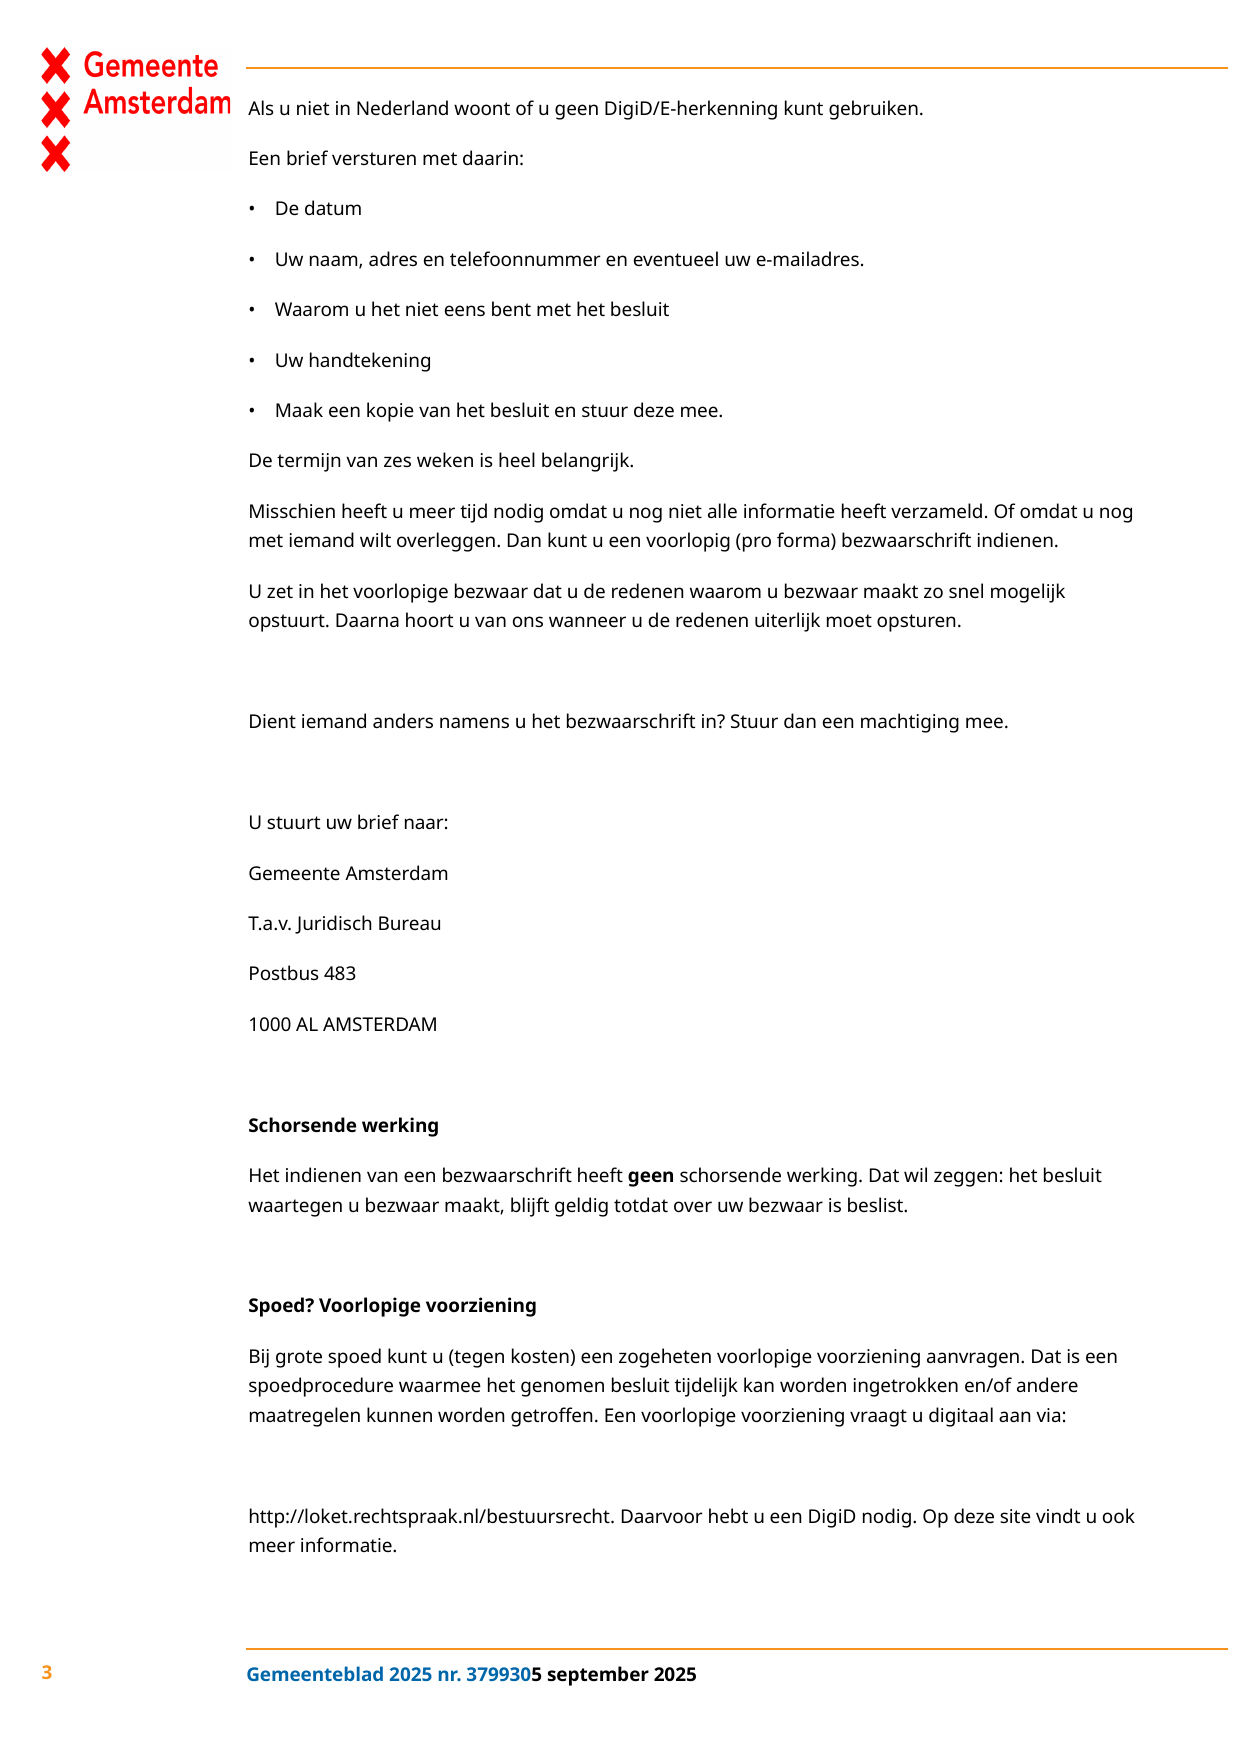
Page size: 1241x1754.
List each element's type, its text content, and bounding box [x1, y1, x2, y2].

text Postbus 483 [248, 961, 1152, 986]
picture [41, 47, 231, 172]
text Gemeente Amsterdam [248, 860, 1152, 886]
text • Waarom u het niet eens bent met het besluit [248, 296, 1152, 322]
text • Maak een kopie van het besluit en stuur deze mee. [248, 397, 1152, 423]
text Het indienen van een bezwaarschrift heeft geen schorsende werking. Dat wil zeggen: het besluit waartegen u bezwaar maakt, blijft geldig totdat over uw bezwaar is beslist. [248, 1162, 1152, 1218]
text Als u niet in Nederland woont of u geen DigiD/E-herkenning kunt gebruiken. [248, 95, 1152, 121]
text Schorsende werking [248, 1112, 1152, 1138]
text • Uw naam, adres en telefoonnummer en eventueel uw e-mailadres. [248, 246, 1152, 272]
text Een brief versturen met daarin: [248, 145, 1152, 171]
text • De datum [248, 196, 1152, 221]
text U zet in het voorlopige bezwaar dat u de redenen waarom u bezwaar maakt zo snel mogelijk opstuurt. Daarna hoort u van ons wanneer u de redenen uiterlijk moet opsturen. [248, 578, 1152, 633]
text Misschien heeft u meer tijd nodig omdat u nog niet alle informatie heeft verzameld. Of omdat u nog met iemand wilt overleggen. Dan kunt u een voorlopig (pro forma) bezwaarschrift indienen. [248, 498, 1152, 553]
text T.a.v. Juridisch Bureau [248, 910, 1152, 936]
text Dient iemand anders namens u het bezwaarschrift in? Stuur dan een machtiging mee. [248, 708, 1152, 734]
text http://loket.rechtspraak.nl/bestuursrecht. Daarvoor hebt u een DigiD nodig. Op deze site vindt u ook meer informatie. [248, 1503, 1152, 1558]
text • Uw handtekening [248, 347, 1152, 373]
text U stuurt uw brief naar: [248, 809, 1152, 835]
text Spoed? Voorlopige voorziening [248, 1293, 1152, 1318]
text De termijn van zes weken is heel belangrijk. [248, 448, 1152, 473]
text Bij grote spoed kunt u (tegen kosten) een zogeheten voorlopige voorziening aanvragen. Dat is een spoedprocedure waarmee het genomen besluit tijdelijk kan worden ingetrokken en/of andere maatregelen kunnen worden getroffen. Een voorlopige voorziening vraagt u digitaal aan via: [248, 1343, 1152, 1428]
text 1000 AL AMSTERDAM [248, 1011, 1152, 1037]
